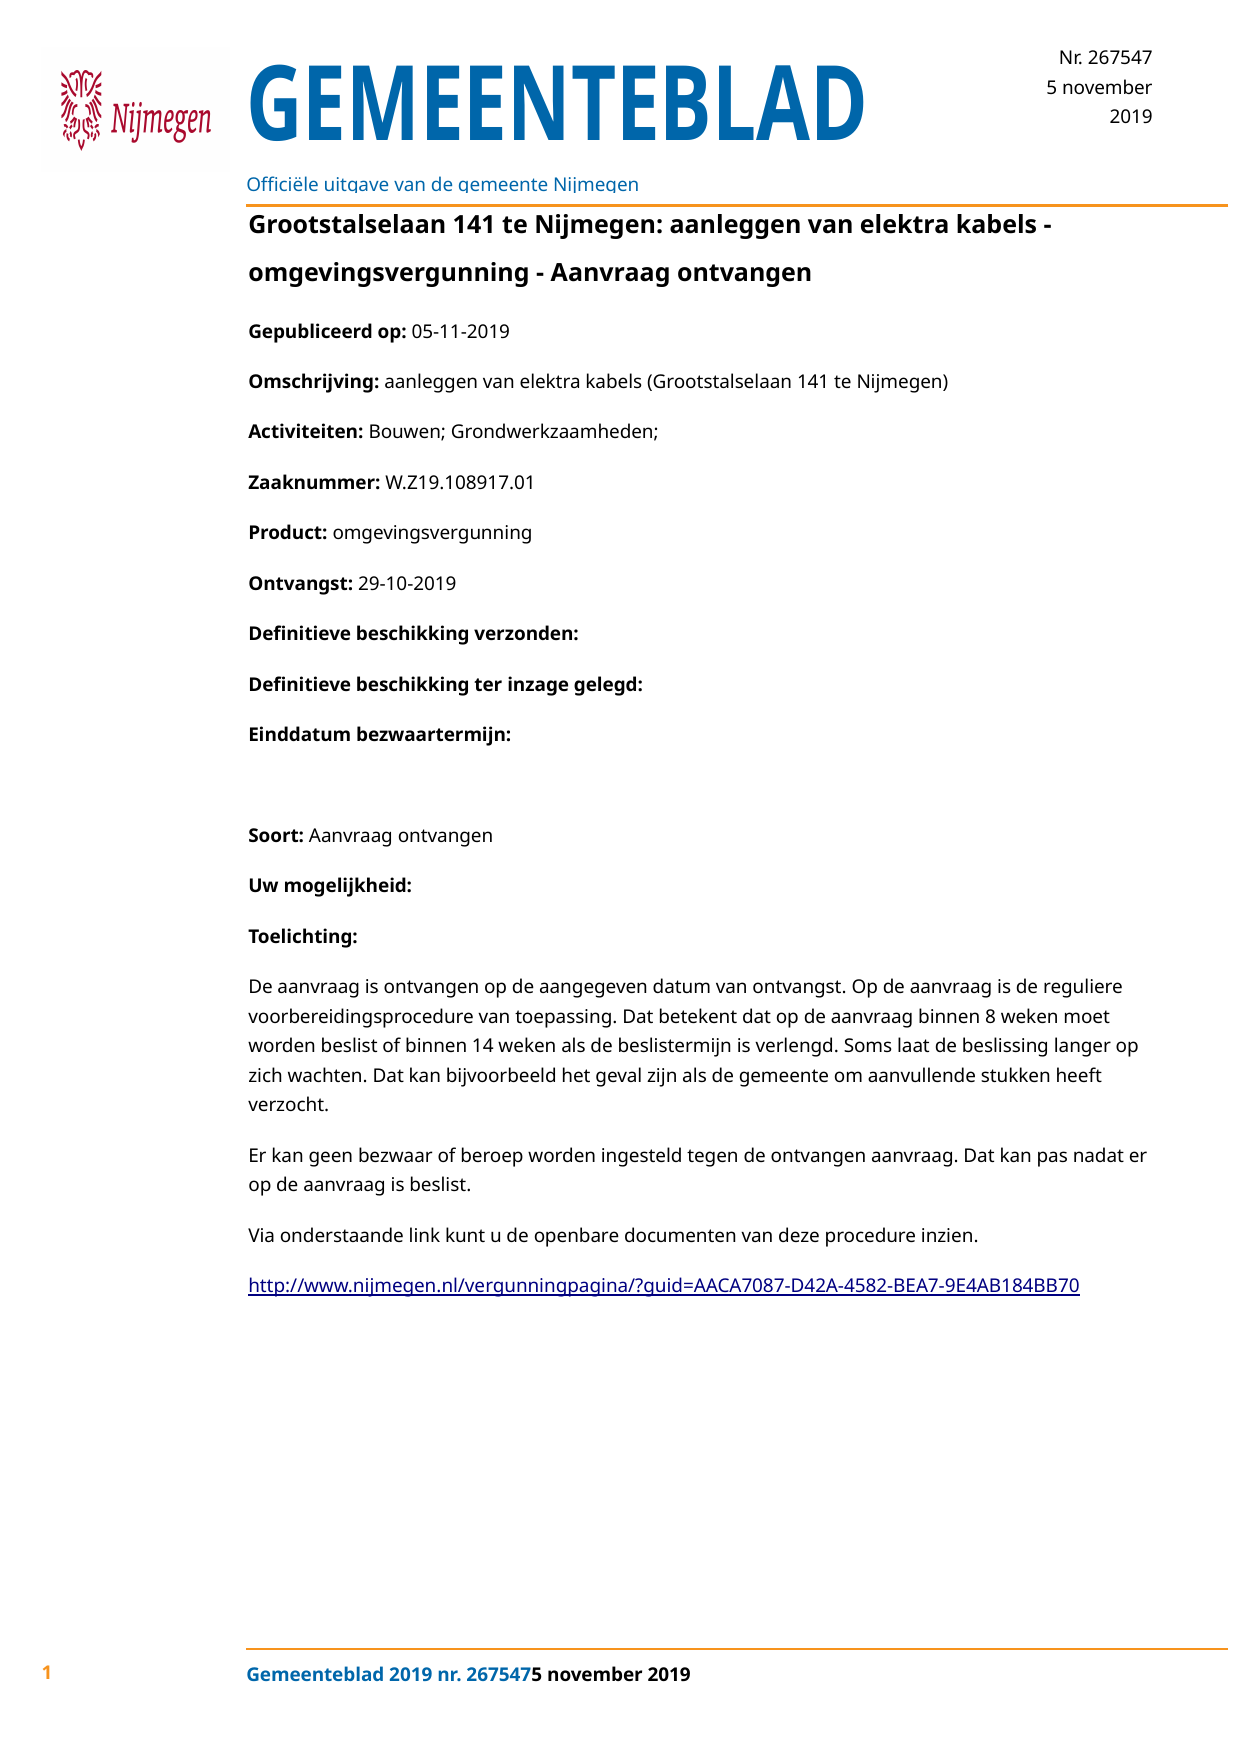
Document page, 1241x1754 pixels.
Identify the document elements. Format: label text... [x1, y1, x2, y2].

text Activiteiten: Bouwen; Grondwerkzaamheden; [248, 419, 1152, 444]
text Einddatum bezwaartermijn: [248, 721, 1152, 747]
text Omschrijving: aanleggen van elektra kabels (Grootstalselaan 141 te Nijmegen) [248, 368, 1152, 394]
text De aanvraag is ontvangen op de aangegeven datum van ontvangst. Op de aanvraag is de reguliere voorbereidingsprocedure van toepassing. Dat betekent dat op de aanvraag binnen 8 weken moet worden beslist of binnen 14 weken als de beslistermijn is verlengd. Soms laat de beslissing langer op zich wachten. Dat kan bijvoorbeeld het geval zijn als de gemeente om aanvullende stukken heeft verzocht. [248, 973, 1152, 1117]
text Soort: Aanvraag ontvangen [248, 822, 1152, 848]
text Gepubliceerd op: 05-11-2019 [248, 318, 1152, 344]
text Uw mogelijkheid: [248, 872, 1152, 898]
picture [41, 47, 231, 172]
text Ontvangst: 29-10-2019 [248, 570, 1152, 596]
text Definitieve beschikking verzonden: [248, 620, 1152, 646]
text Zaaknummer: W.Z19.108917.01 [248, 469, 1152, 495]
text Toelichting: [248, 923, 1152, 949]
text Grootstalselaan 141 te Nijmegen: aanleggen van elektra kabels - omgevingsvergunning - Aanvraag ontvangen [248, 207, 1152, 288]
text Product: omgevingsvergunning [248, 519, 1152, 545]
text Er kan geen bezwaar of beroep worden ingesteld tegen de ontvangen aanvraag. Dat kan pas nadat er op de aanvraag is beslist. [248, 1142, 1152, 1197]
text Definitieve beschikking ter inzage gelegd: [248, 671, 1152, 697]
text Via onderstaande link kunt u de openbare documenten van deze procedure inzien. [248, 1222, 1152, 1248]
text http://www.nijmegen.nl/vergunningpagina/?guid=AACA7087-D42A-4582-BEA7-9E4AB184BB70 [248, 1272, 1152, 1298]
